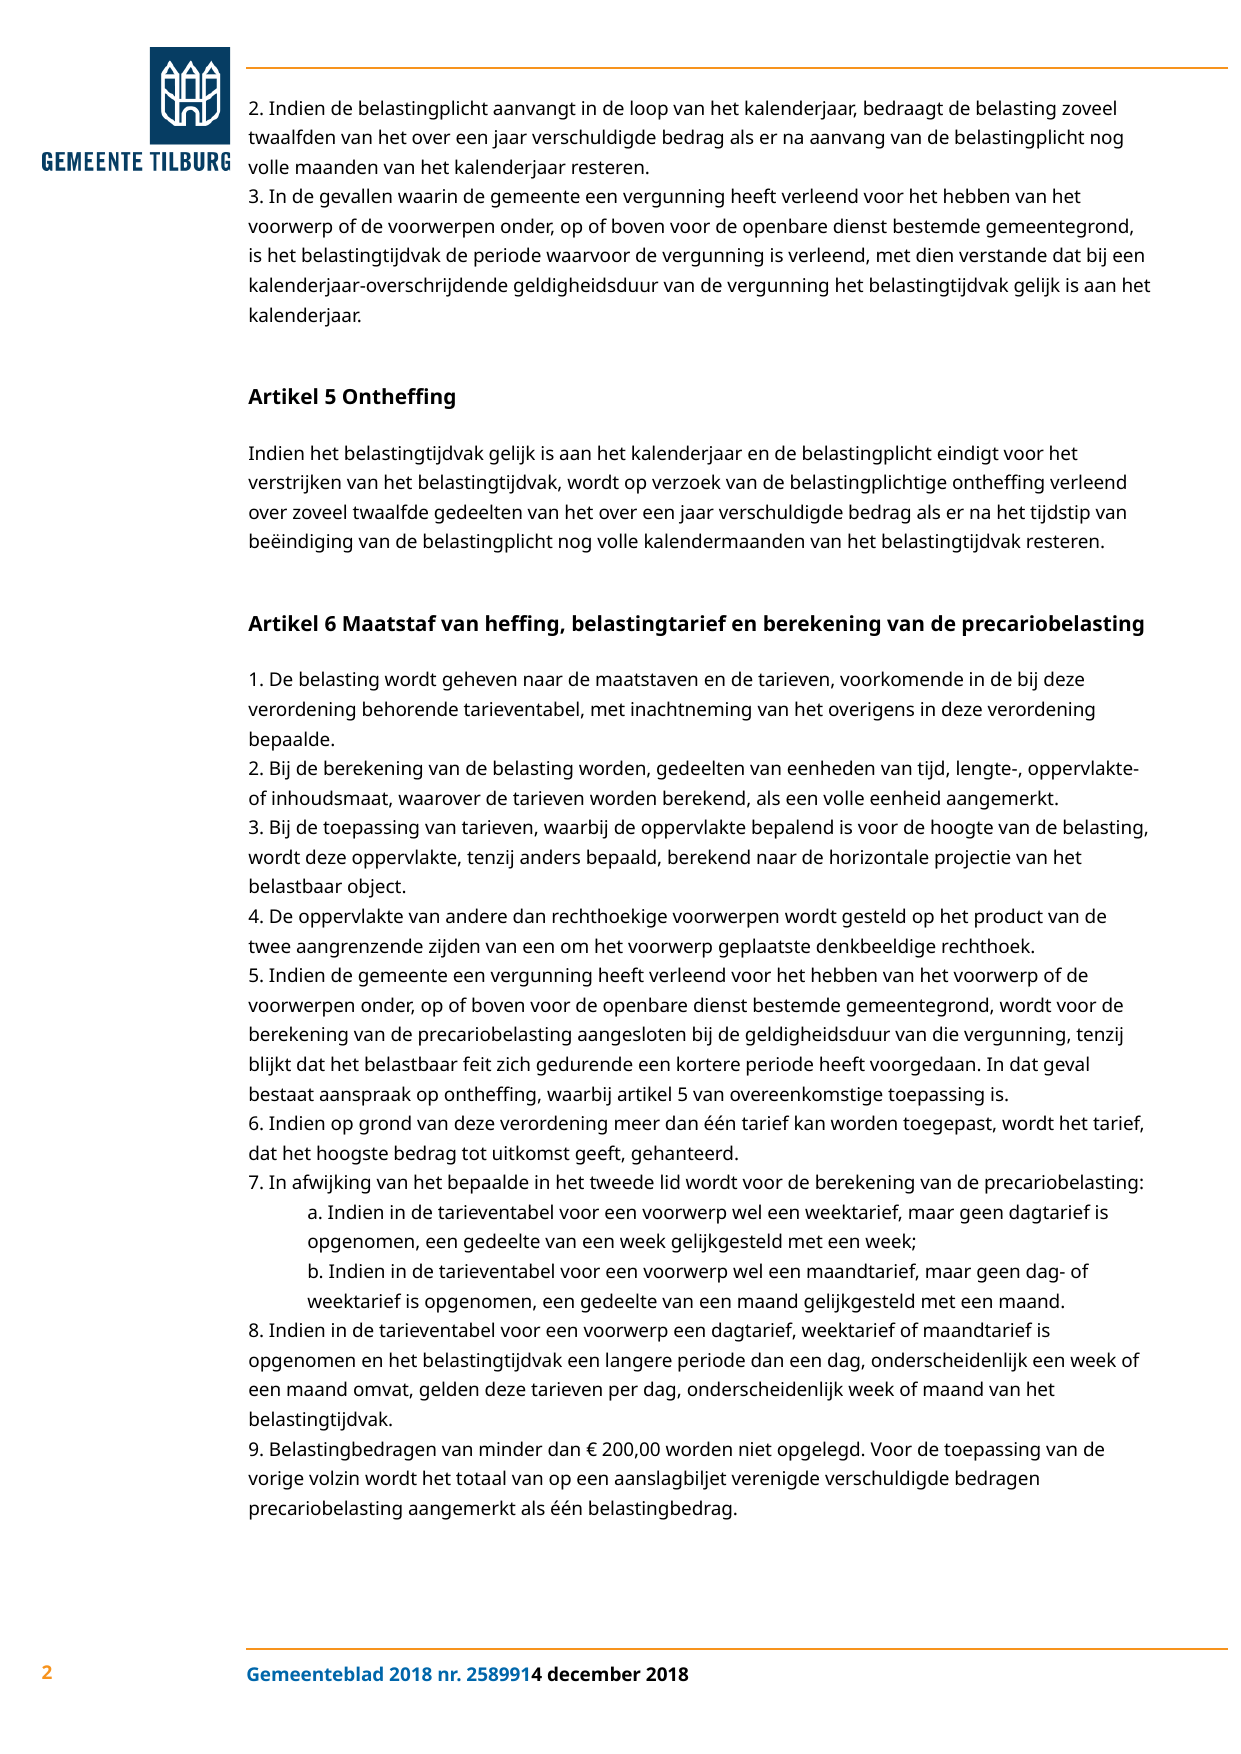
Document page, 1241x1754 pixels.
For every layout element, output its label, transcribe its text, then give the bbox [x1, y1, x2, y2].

text 9. Belastingbedragen van minder dan € 200,00 worden niet opgelegd. Voor de toepassing van de vorige volzin wordt het totaal van op een aanslagbiljet verenigde verschuldigde bedragen precariobelasting aangemerkt als één belastingbedrag. [248, 1436, 1152, 1521]
text 1. De belasting wordt geheven naar de maatstaven en de tarieven, voorkomende in de bij deze verordening behorende tarieventabel, met inachtneming van het overigens in deze verordening bepaalde. [248, 667, 1152, 752]
text Artikel 5 Ontheffing [248, 382, 1152, 410]
text 5. Indien de gemeente een vergunning heeft verleend voor het hebben van het voorwerp of de voorwerpen onder, op of boven voor de openbare dienst bestemde gemeentegrond, wordt voor de berekening van de precariobelasting aangesloten bij de geldigheidsduur van die vergunning, tenzij blijkt dat het belastbaar feit zich gedurende een kortere periode heeft voorgedaan. In dat geval bestaat aanspraak op ontheffing, waarbij artikel 5 van overeenkomstige toepassing is. [248, 962, 1152, 1107]
text 8. Indien in de tarieventabel voor een voorwerp een dagtarief, weektarief of maandtarief is opgenomen en het belastingtijdvak een langere periode dan een dag, onderscheidenlijk een week of een maand omvat, gelden deze tarieven per dag, onderscheidenlijk week of maand van het belastingtijdvak. [248, 1317, 1152, 1432]
text 4. De oppervlakte van andere dan rechthoekige voorwerpen wordt gesteld op het product van de twee aangrenzende zijden van een om het voorwerp geplaatste denkbeeldige rechthoek. [248, 903, 1152, 959]
text Indien het belastingtijdvak gelijk is aan het kalenderjaar en de belastingplicht eindigt voor het verstrijken van het belastingtijdvak, wordt op verzoek van de belastingplichtige ontheffing verleend over zoveel twaalfde gedeelten van het over een jaar verschuldigde bedrag als er na het tijdstip van beëindiging van de belastingplicht nog volle kalendermaanden van het belastingtijdvak resteren. [248, 440, 1152, 554]
text 2. Bij de berekening van de belasting worden, gedeelten van eenheden van tijd, lengte-, oppervlakte- of inhoudsmaat, waarover de tarieven worden berekend, als een volle eenheid aangemerkt. [248, 755, 1152, 811]
list b. Indien in de tarieventabel voor een voorwerp wel een maandtarief, maar geen dag- of weektarief is opgenomen, een gedeelte van een maand gelijkgesteld met een maand. [248, 1258, 1152, 1314]
picture [41, 47, 231, 172]
text 3. Bij de toepassing van tarieven, waarbij de oppervlakte bepalend is voor de hoogte van de belasting, wordt deze oppervlakte, tenzij anders bepaald, berekend naar de horizontale projectie van het belastbaar object. [248, 814, 1152, 899]
text Artikel 6 Maatstaf van heffing, belastingtarief en berekening van de precariobelasting [248, 609, 1152, 637]
text 2. Indien de belastingplicht aanvangt in de loop van het kalenderjaar, bedraagt de belasting zoveel twaalfden van het over een jaar verschuldigde bedrag als er na aanvang van de belastingplicht nog volle maanden van het kalenderjaar resteren. [248, 95, 1152, 180]
text 6. Indien op grond van deze verordening meer dan één tarief kan worden toegepast, wordt het tarief, dat het hoogste bedrag tot uitkomst geeft, gehanteerd. [248, 1110, 1152, 1166]
text 7. In afwijking van het bepaalde in het tweede lid wordt voor de berekening van de precariobelasting: [248, 1169, 1152, 1195]
text 3. In de gevallen waarin de gemeente een vergunning heeft verleend voor het hebben van het voorwerp of de voorwerpen onder, op of boven voor de openbare dienst bestemde gemeentegrond, is het belastingtijdvak de periode waarvoor de vergunning is verleend, met dien verstande dat bij een kalenderjaar-overschrijdende geldigheidsduur van de vergunning het belastingtijdvak gelijk is aan het kalenderjaar. [248, 183, 1152, 328]
list a. Indien in de tarieventabel voor een voorwerp wel een weektarief, maar geen dagtarief is opgenomen, een gedeelte van een week gelijkgesteld met een week; [248, 1199, 1152, 1254]
